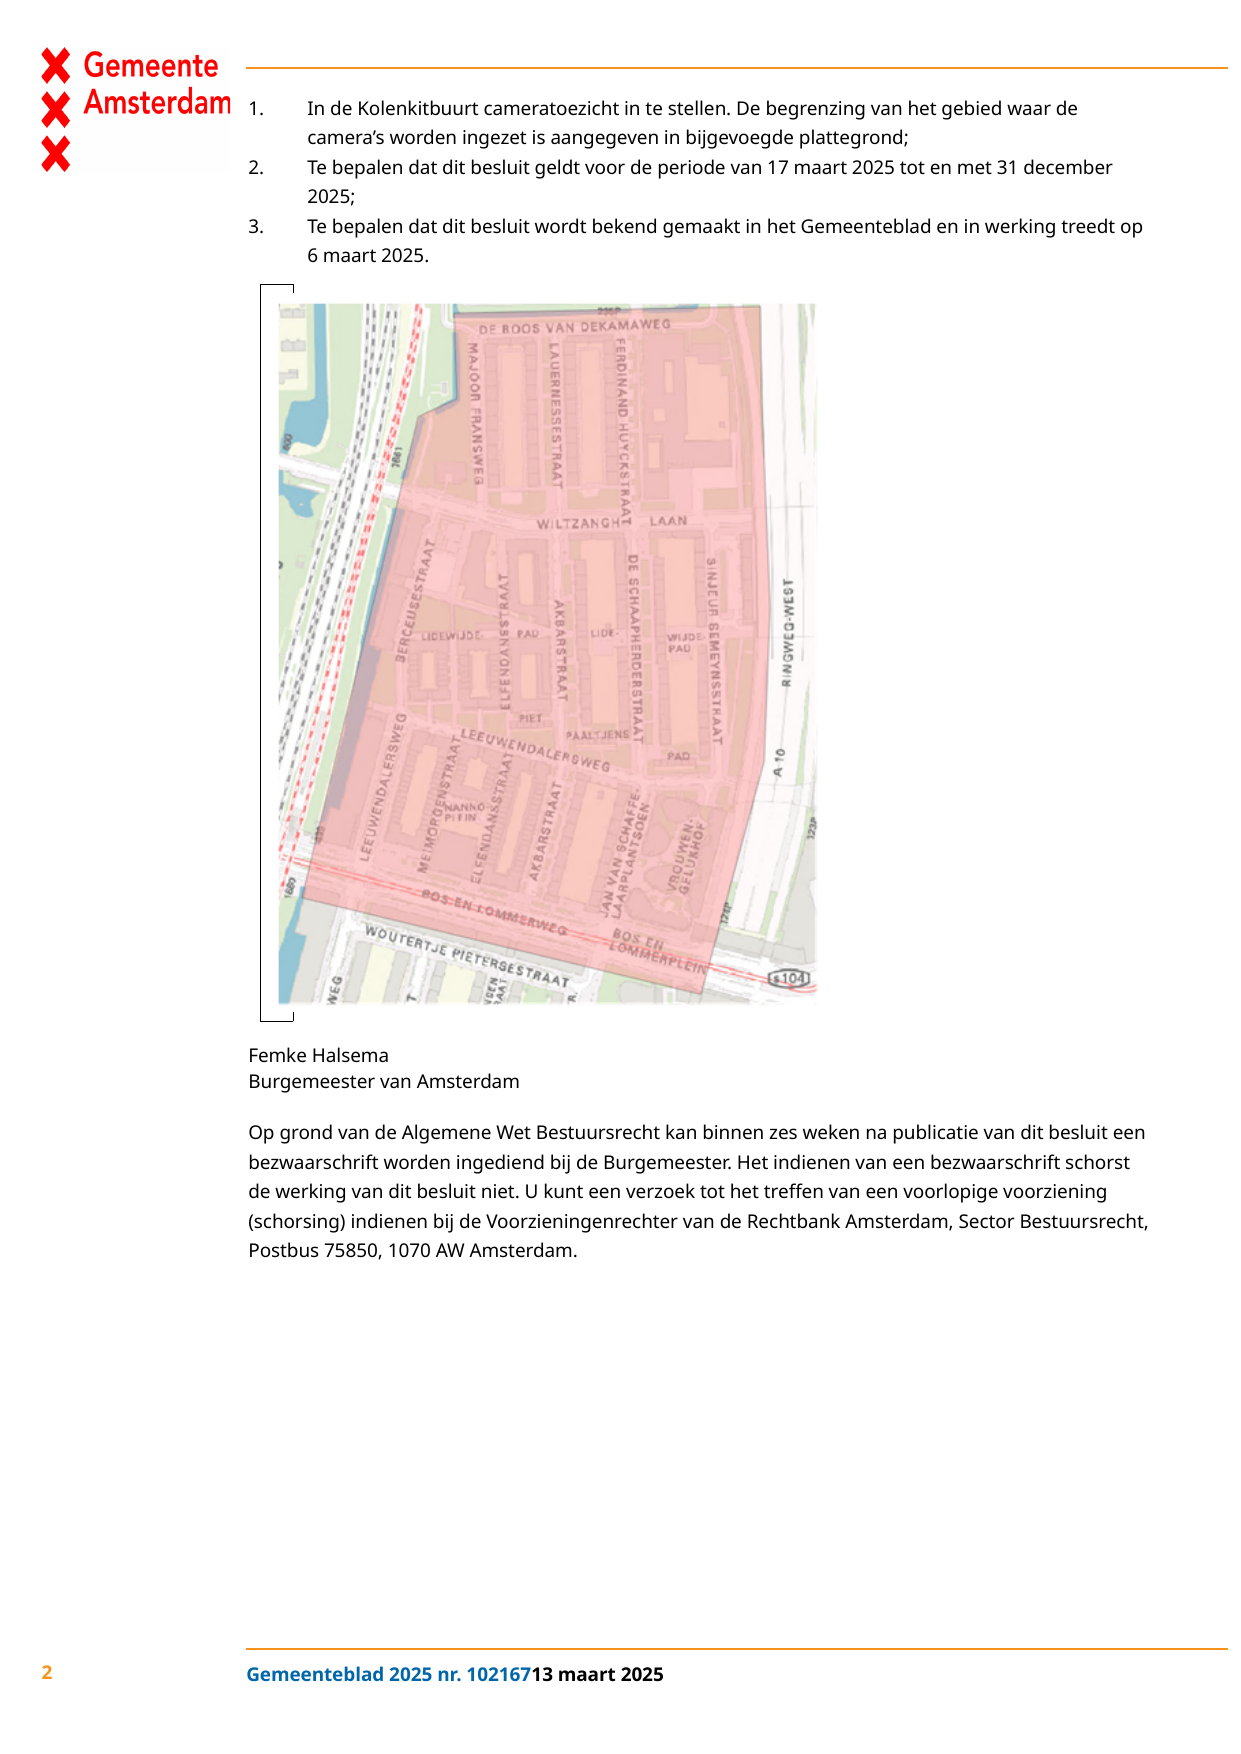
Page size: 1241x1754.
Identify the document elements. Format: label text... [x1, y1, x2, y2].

text Burgemeester van Amsterdam [248, 1068, 1152, 1094]
picture [41, 47, 231, 172]
list In de Kolenkitbuurt cameratoezicht in te stellen. De begrenzing van het gebied waar de camera’s worden ingezet is aangegeven in bijgevoegde plattegrond; [248, 95, 1152, 150]
text Op grond van de Algemene Wet Bestuursrecht kan binnen zes weken na publicatie van dit besluit een bezwaarschrift worden ingediend bij de Burgemeester. Het indienen van een bezwaarschrift schorst de werking van dit besluit niet. U kunt een verzoek tot het treffen van een voorlopige voorziening (schorsing) indienen bij de Voorzieningenrechter van de Rechtbank Amsterdam, Sector Bestuursrecht, Postbus 75850, 1070 AW Amsterdam. [248, 1119, 1152, 1263]
list Te bepalen dat dit besluit geldt voor de periode van 17 maart 2025 tot en met 31 december 2025; [248, 154, 1152, 209]
picture [268, 293, 830, 1012]
text Femke Halsema [248, 1042, 1152, 1068]
list Te bepalen dat dit besluit wordt bekend gemaakt in het Gemeenteblad en in werking treedt op 6 maart 2025. [248, 213, 1152, 268]
